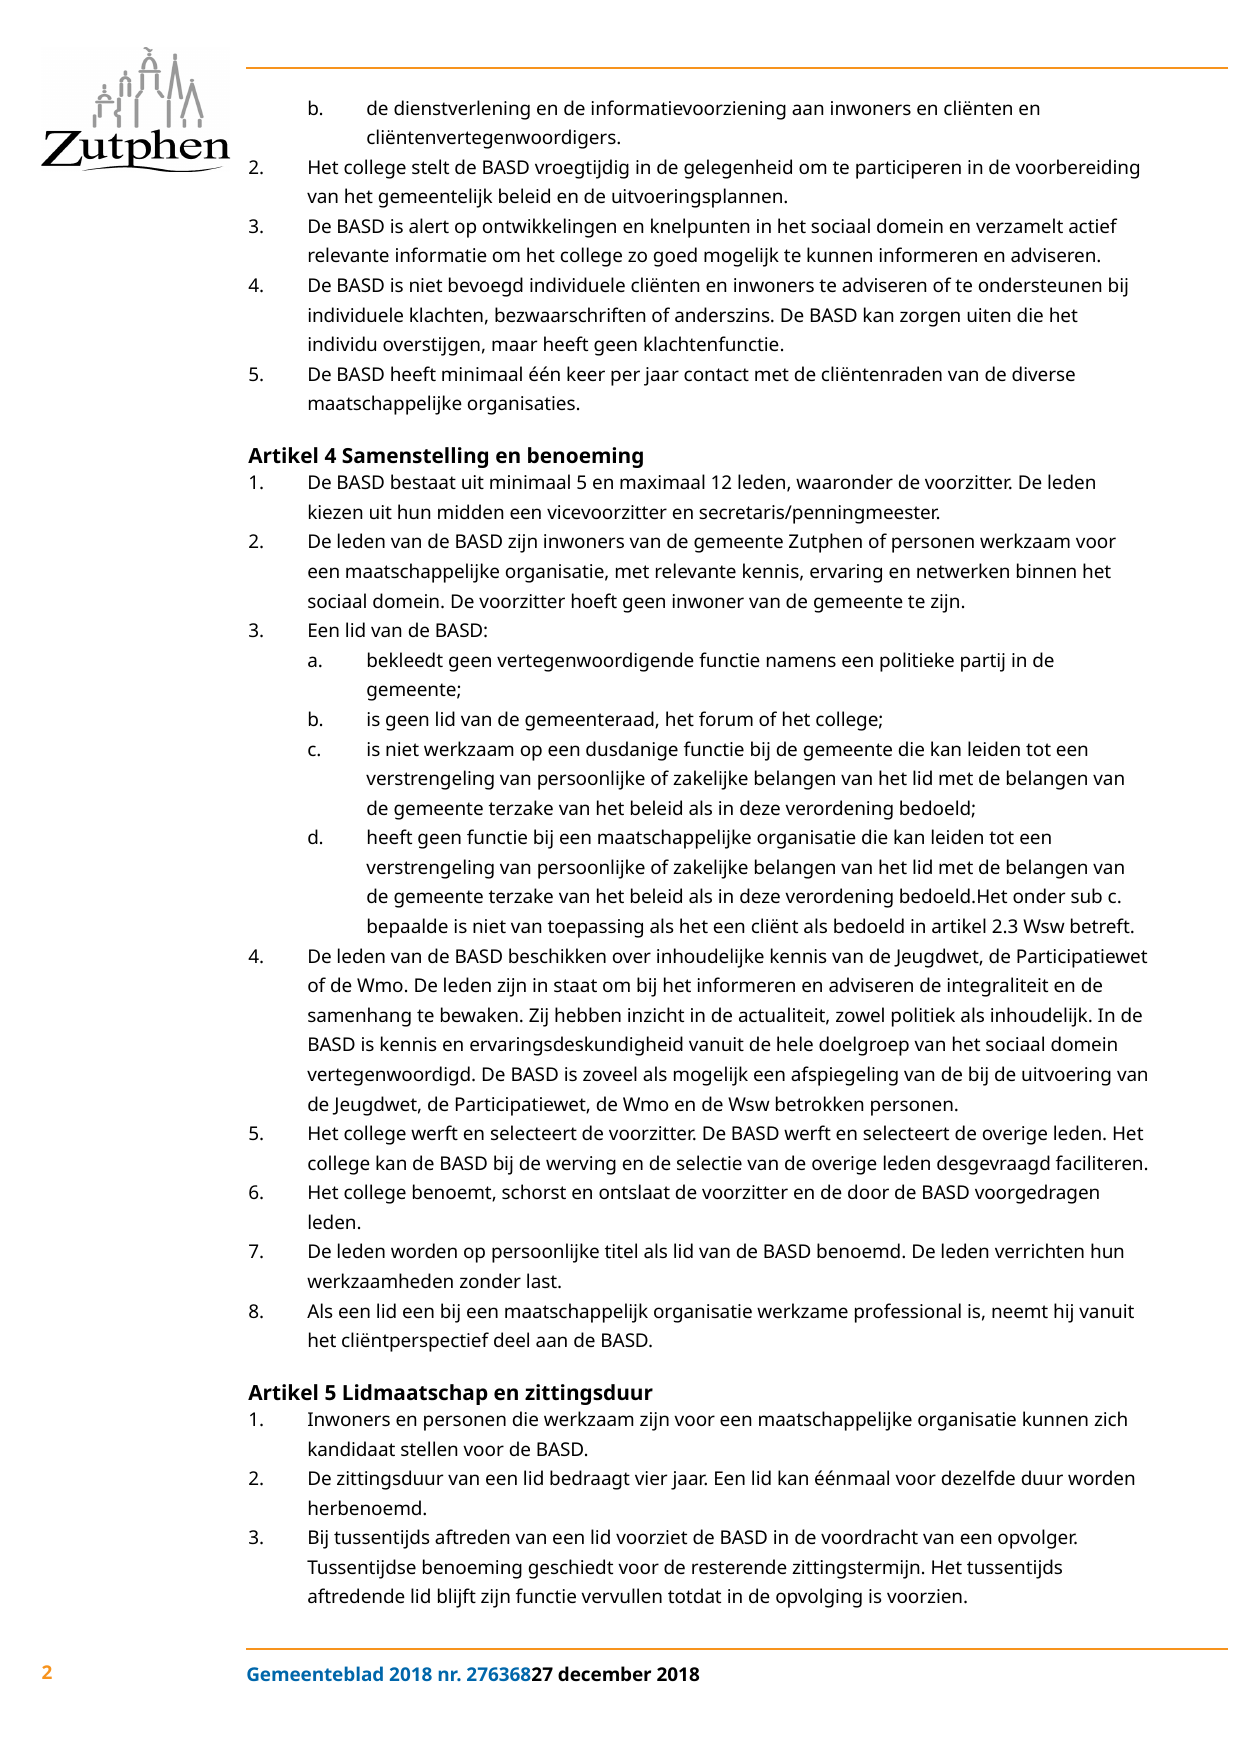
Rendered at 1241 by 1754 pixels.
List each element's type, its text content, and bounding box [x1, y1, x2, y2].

list Inwoners en personen die werkzaam zijn voor een maatschappelijke organisatie kunnen zich kandidaat stellen voor de BASD. [248, 1406, 1152, 1462]
list bekleedt geen vertegenwoordigende functie namens een politieke partij in de gemeente; [307, 647, 1152, 702]
list De leden van de BASD zijn inwoners van de gemeente Zutphen of personen werkzaam voor een maatschappelijke organisatie, met relevante kennis, ervaring en netwerken binnen het sociaal domein. De voorzitter hoeft geen inwoner van de gemeente te zijn. [248, 529, 1152, 613]
list Het college stelt de BASD vroegtijdig in de gelegenheid om te participeren in de voorbereiding van het gemeentelijk beleid en de uitvoeringsplannen. [248, 154, 1152, 209]
list De BASD is niet bevoegd individuele cliënten en inwoners te adviseren of te ondersteunen bij individuele klachten, bezwaarschriften of anderszins. De BASD kan zorgen uiten die het individu overstijgen, maar heeft geen klachtenfunctie. [248, 272, 1152, 357]
text Artikel 4 Samenstelling en benoeming [248, 441, 1152, 469]
list De BASD heeft minimaal één keer per jaar contact met de cliëntenraden van de diverse maatschappelijke organisaties. [248, 361, 1152, 416]
list Bij tussentijds aftreden van een lid voorziet de BASD in de voordracht van een opvolger. Tussentijdse benoeming geschiedt voor de resterende zittingstermijn. Het tussentijds aftredende lid blijft zijn functie vervullen totdat in de opvolging is voorzien. [248, 1524, 1152, 1609]
list is geen lid van de gemeenteraad, het forum of het college; [307, 706, 1152, 732]
list Het college benoemt, schorst en ontslaat de voorzitter en de door de BASD voorgedragen leden. [248, 1179, 1152, 1235]
list De zittingsduur van een lid bedraagt vier jaar. Een lid kan éénmaal voor dezelfde duur worden herbenoemd. [248, 1465, 1152, 1521]
list is niet werkzaam op een dusdanige functie bij de gemeente die kan leiden tot een verstrengeling van persoonlijke of zakelijke belangen van het lid met de belangen van de gemeente terzake van het beleid als in deze verordening bedoeld; [307, 736, 1152, 821]
list heeft geen functie bij een maatschappelijke organisatie die kan leiden tot een verstrengeling van persoonlijke of zakelijke belangen van het lid met de belangen van de gemeente terzake van het beleid als in deze verordening bedoeld.Het onder sub c. bepaalde is niet van toepassing als het een cliënt als bedoeld in artikel 2.3 Wsw betreft. [307, 824, 1152, 939]
list De leden worden op persoonlijke titel als lid van de BASD benoemd. De leden verrichten hun werkzaamheden zonder last. [248, 1239, 1152, 1294]
list de dienstverlening en de informatievoorziening aan inwoners en cliënten en cliëntenvertegenwoordigers. [307, 95, 1152, 150]
list De leden van de BASD beschikken over inhoudelijke kennis van de Jeugdwet, de Participatiewet of de Wmo. De leden zijn in staat om bij het informeren en adviseren de integraliteit en de samenhang te bewaken. Zij hebben inzicht in de actualiteit, zowel politiek als inhoudelijk. In de BASD is kennis en ervaringsdeskundigheid vanuit de hele doelgroep van het sociaal domein vertegenwoordigd. De BASD is zoveel als mogelijk een afspiegeling van de bij de uitvoering van de Jeugdwet, de Participatiewet, de Wmo en de Wsw betrokken personen. [248, 943, 1152, 1116]
list Een lid van de BASD: [248, 617, 1152, 643]
list Als een lid een bij een maatschappelijk organisatie werkzame professional is, neemt hij vanuit het cliëntperspectief deel aan de BASD. [248, 1298, 1152, 1353]
text Artikel 5 Lidmaatschap en zittingsduur [248, 1378, 1152, 1406]
picture [41, 47, 231, 172]
list De BASD is alert op ontwikkelingen en knelpunten in het sociaal domein en verzamelt actief relevante informatie om het college zo goed mogelijk te kunnen informeren en adviseren. [248, 213, 1152, 268]
list Het college werft en selecteert de voorzitter. De BASD werft en selecteert de overige leden. Het college kan de BASD bij de werving en de selectie van de overige leden desgevraagd faciliteren. [248, 1120, 1152, 1176]
list De BASD bestaat uit minimaal 5 en maximaal 12 leden, waaronder de voorzitter. De leden kiezen uit hun midden een vicevoorzitter en secretaris/penningmeester. [248, 469, 1152, 525]
